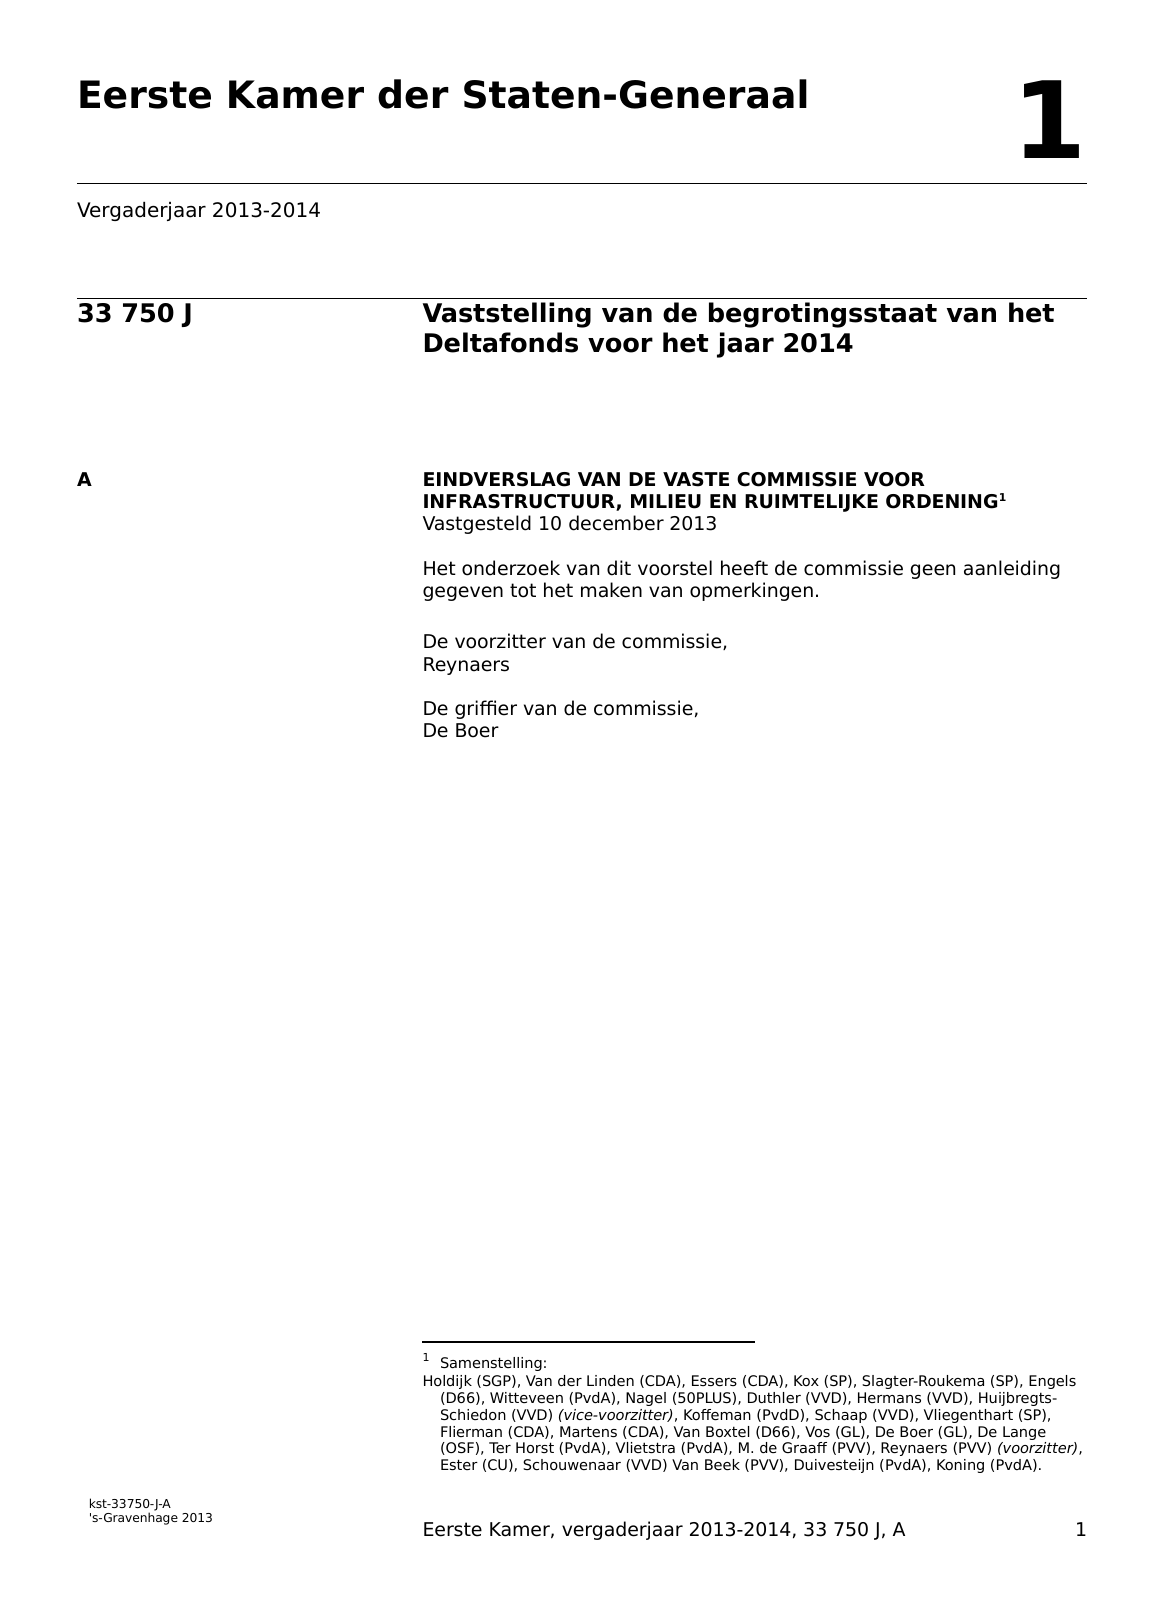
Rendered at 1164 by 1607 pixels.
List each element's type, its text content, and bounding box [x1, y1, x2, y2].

text Holdijk (SGP), Van der Linden (CDA), Essers (CDA), Kox (SP), Slagter-Roukema (SP), Engels (D66), Witteveen (PvdA), Nagel (50PLUS), Duthler (VVD), Hermans (VVD), Huijbregts-Schiedon (VVD) (vice-voorzitter), Koffeman (PvdD), Schaap (VVD), Vliegenthart (SP), Flierman (CDA), Martens (CDA), Van Boxtel (D66), Vos (GL), De Boer (GL), De Lange (OSF), Ter Horst (PvdA), Vlietstra (PvdA), M. de Graaff (PVV), Reynaers (PVV) (voorzitter), Ester (CU), Schouwenaar (VVD) Van Beek (PVV), Duivesteijn (PvdA), Koning (PvdA). [422, 1373, 1087, 1474]
table_header Eerste Kamer der Staten-Generaal [77, 59, 886, 183]
table_header 1 [886, 59, 1087, 183]
table_cell Vergaderjaar 2013-2014 [77, 184, 1087, 298]
text Het onderzoek van dit voorstel heeft de commissie geen aanleiding gegeven tot het maken van opmerkingen. [422, 557, 1087, 601]
text Samenstelling: [422, 1351, 1087, 1373]
text De voorzitter van de commissie, Reynaers [422, 631, 1087, 675]
text kst-33750-J-A [88, 1497, 323, 1511]
subtitle 33 750 J Vaststelling van de begrotingsstaat van het Deltafonds voor het jaar 2014 [77, 299, 1087, 358]
text Vastgesteld 10 december 2013 [422, 513, 1087, 535]
text De griffier van de commissie, De Boer [422, 698, 1087, 742]
text 's-Gravenhage 2013 [88, 1511, 323, 1525]
subtitle A EINDVERSLAG VAN DE VASTE COMMISSIE VOOR INFRASTRUCTUUR, MILIEU EN RUIMTELIJKE ORDENING [77, 469, 1087, 513]
